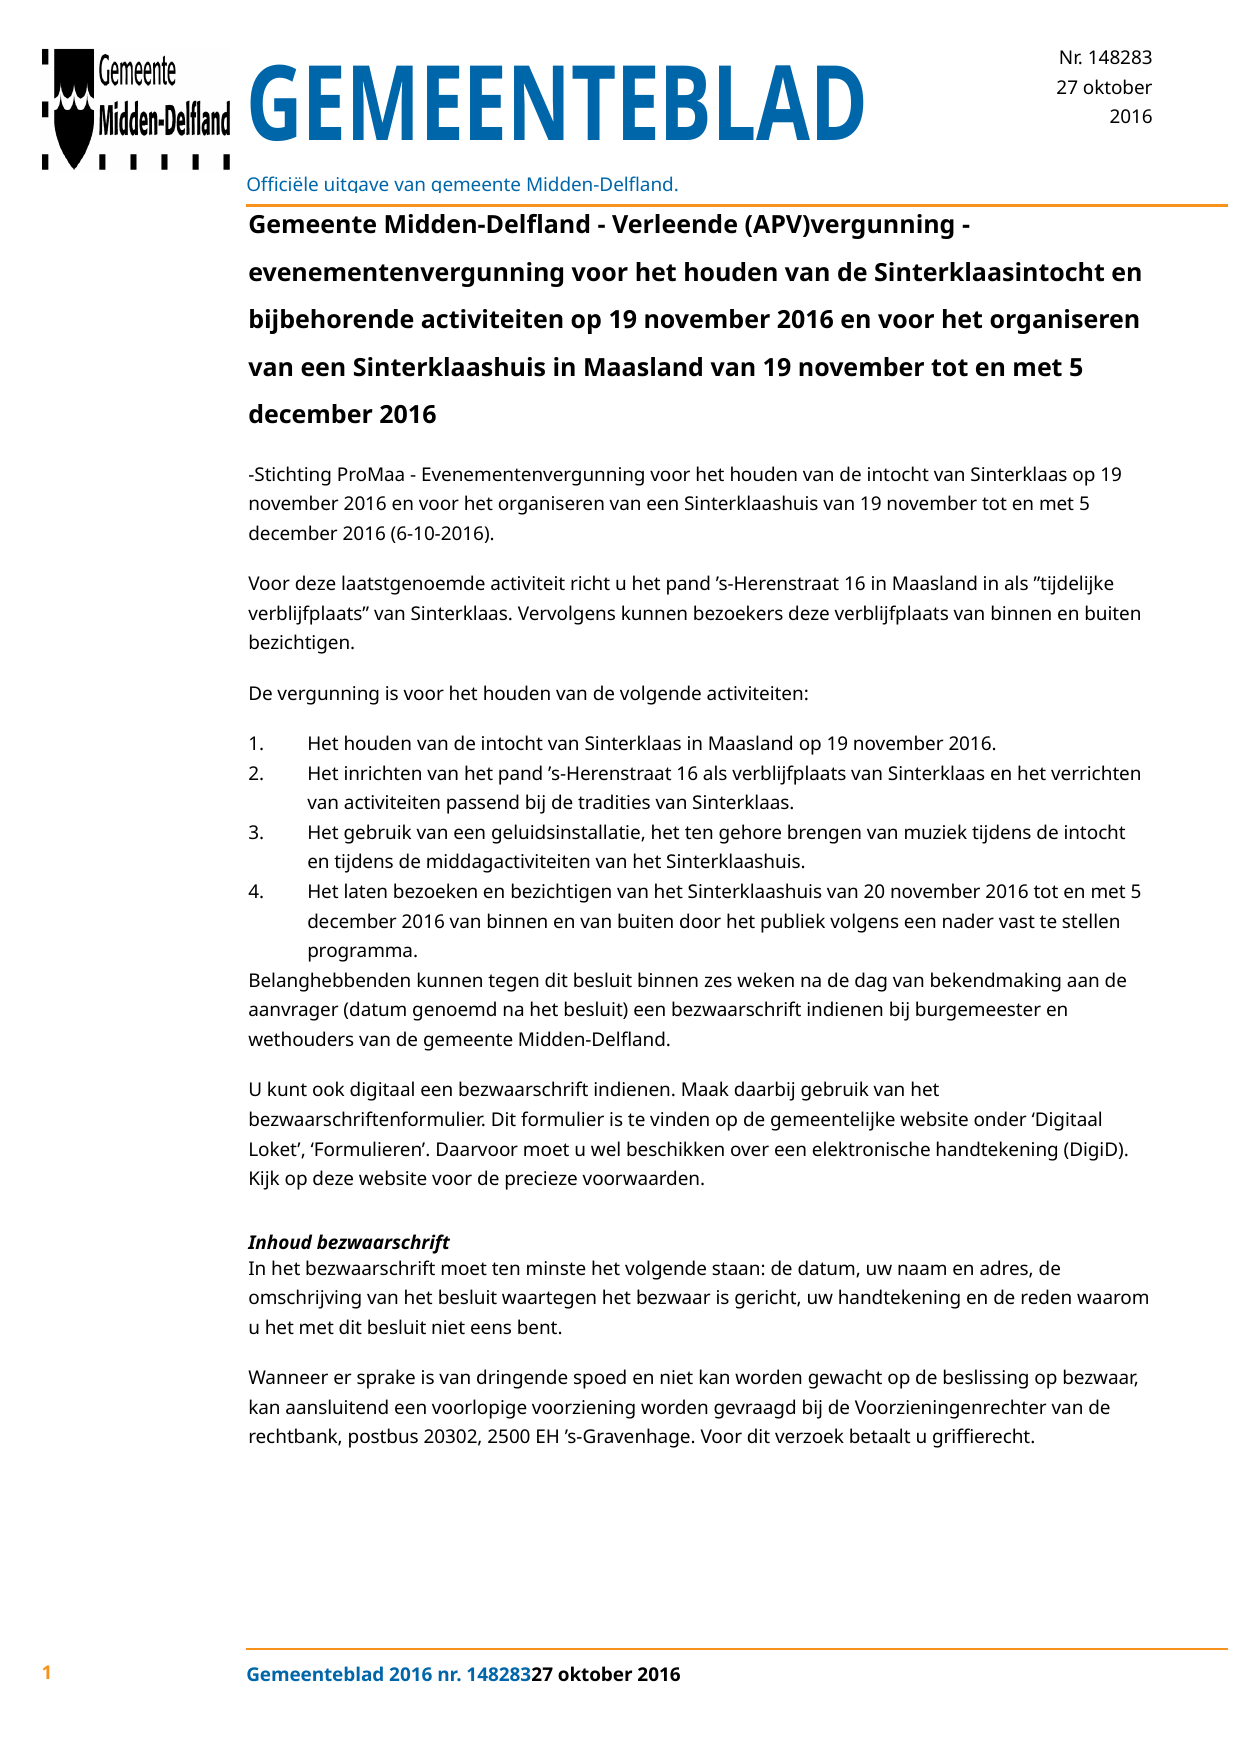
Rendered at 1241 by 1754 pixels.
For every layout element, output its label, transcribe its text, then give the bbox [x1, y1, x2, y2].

text Voor deze laatstgenoemde activiteit richt u het pand ’s-Herenstraat 16 in Maasland in als ”tijdelijke verblijfplaats” van Sinterklaas. Vervolgens kunnen bezoekers deze verblijfplaats van binnen en buiten bezichtigen. [248, 570, 1152, 655]
list Het gebruik van een geluidsinstallatie, het ten gehore brengen van muziek tijdens de intocht en tijdens de middagactiviteiten van het Sinterklaashuis. [248, 819, 1152, 874]
text U kunt ook digitaal een bezwaarschrift indienen. Maak daarbij gebruik van het bezwaarschriftenformulier. Dit formulier is te vinden op de gemeentelijke website onder ‘Digitaal Loket’, ‘Formulieren’. Daarvoor moet u wel beschikken over een elektronische handtekening (DigiD). Kijk op deze website voor de precieze voorwaarden. [248, 1077, 1152, 1191]
text Belanghebbenden kunnen tegen dit besluit binnen zes weken na de dag van bekendmaking aan de aanvrager (datum genoemd na het besluit) een bezwaarschrift indienen bij burgemeester en wethouders van de gemeente Midden-Delfland. [248, 967, 1152, 1052]
list Het inrichten van het pand ’s-Herenstraat 16 als verblijfplaats van Sinterklaas en het verrichten van activiteiten passend bij de tradities van Sinterklaas. [248, 760, 1152, 815]
text Inhoud bezwaarschrift [248, 1229, 1152, 1255]
list Het laten bezoeken en bezichtigen van het Sinterklaashuis van 20 november 2016 tot en met 5 december 2016 van binnen en van buiten door het publiek volgens een nader vast te stellen programma. [248, 878, 1152, 963]
list Het houden van de intocht van Sinterklaas in Maasland op 19 november 2016. [248, 730, 1152, 756]
text -Stichting ProMaa - Evenementenvergunning voor het houden van de intocht van Sinterklaas op 19 november 2016 en voor het organiseren van een Sinterklaashuis van 19 november tot en met 5 december 2016 (6-10-2016). [248, 461, 1152, 546]
text In het bezwaarschrift moet ten minste het volgende staan: de datum, uw naam en adres, de omschrijving van het besluit waartegen het bezwaar is gericht, uw handtekening en de reden waarom u het met dit besluit niet eens bent. [248, 1255, 1152, 1340]
text De vergunning is voor het houden van de volgende activiteiten: [248, 680, 1152, 706]
picture [41, 47, 231, 172]
text Wanneer er sprake is van dringende spoed en niet kan worden gewacht op de beslissing op bezwaar, kan aansluitend een voorlopige voorziening worden gevraagd bij de Voorzieningenrechter van de rechtbank, postbus 20302, 2500 EH ’s-Gravenhage. Voor dit verzoek betaalt u griffierecht. [248, 1364, 1152, 1449]
text Gemeente Midden-Delfland - Verleende (APV)vergunning - evenementenvergunning voor het houden van de Sinterklaasintocht en bijbehorende activiteiten op 19 november 2016 en voor het organiseren van een Sinterklaashuis in Maasland van 19 november tot en met 5 december 2016 [248, 207, 1152, 431]
